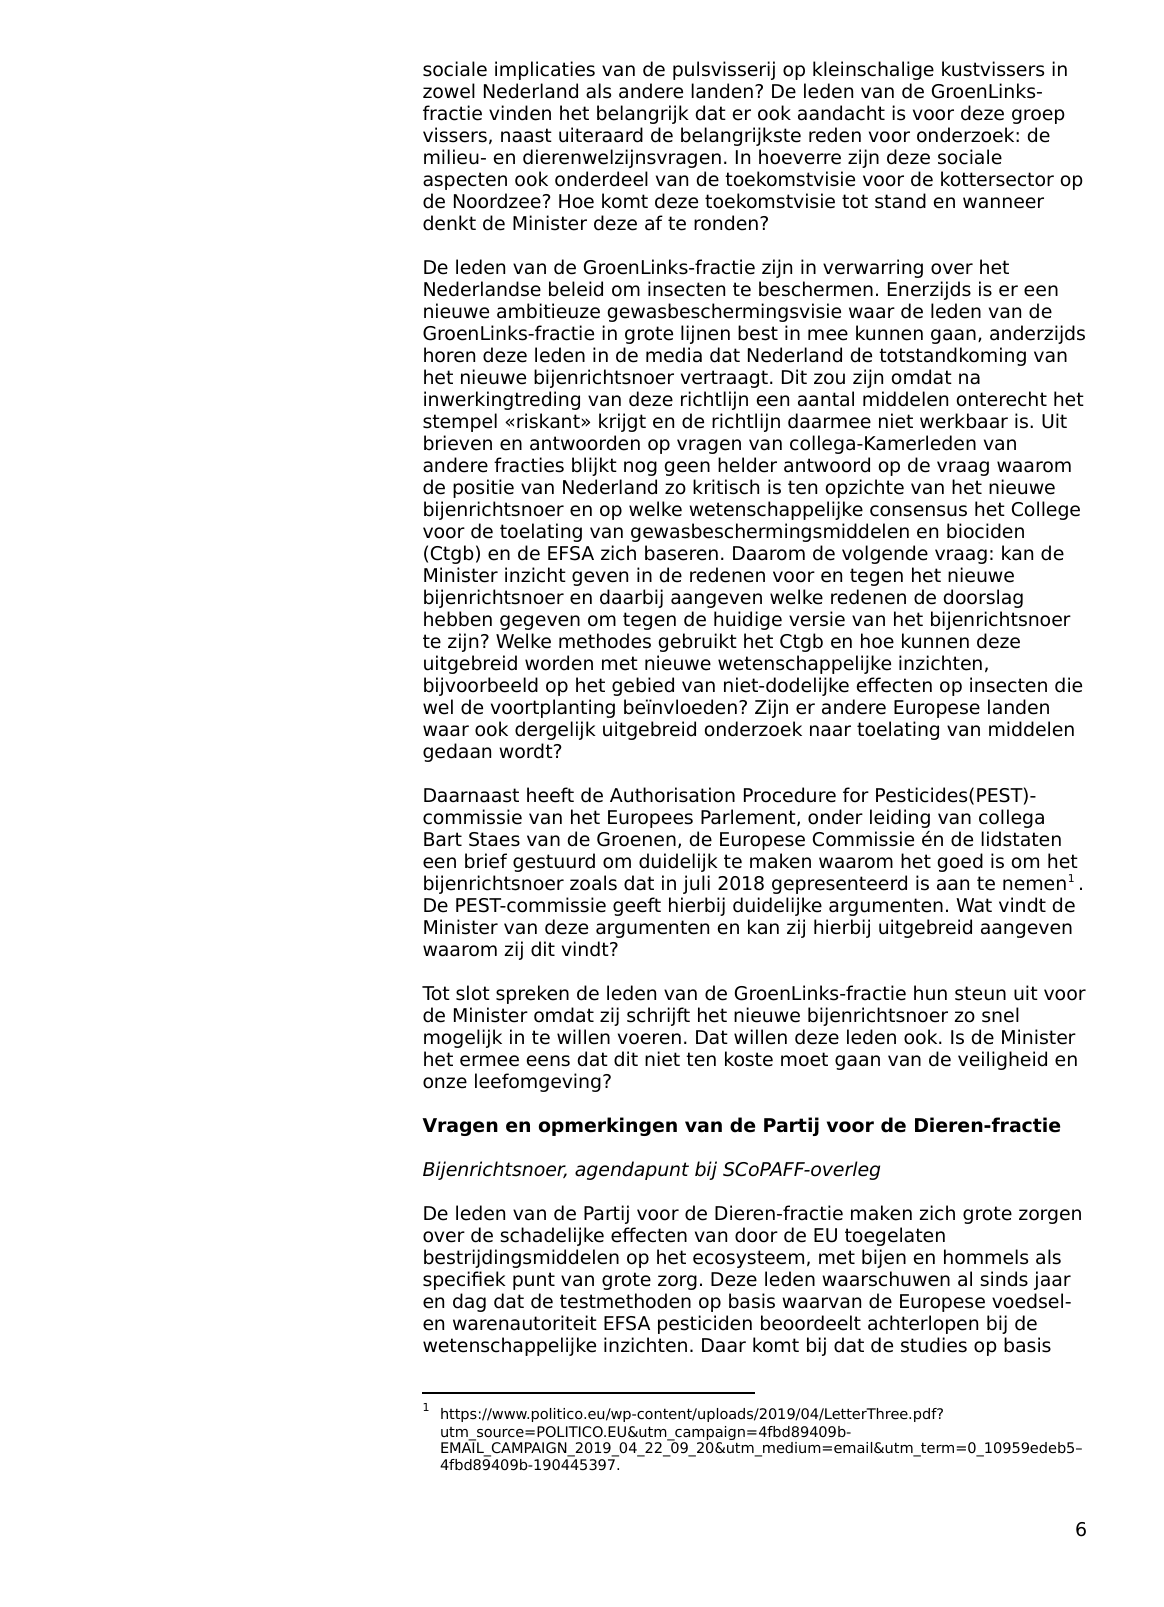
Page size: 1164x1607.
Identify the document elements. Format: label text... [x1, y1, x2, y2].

subtitle Vragen en opmerkingen van de Partij voor de Dieren-fractie [422, 1115, 1087, 1137]
text Daarnaast heeft de Authorisation Procedure for Pesticides(PEST)-commissie van het Europees Parlement, onder leiding van collega Bart Staes van de Groenen, de Europese Commissie én de lidstaten een brief gestuurd om duidelijk te maken waarom het goed is om het bijenrichtsnoer zoals dat in juli 2018 gepresenteerd is aan te nemen. De PEST-commissie geeft hierbij duidelijke argumenten. Wat vindt de Minister van deze argumenten en kan zij hierbij uitgebreid aangeven waarom zij dit vindt? [422, 785, 1087, 961]
text De leden van de GroenLinks-fractie zijn in verwarring over het Nederlandse beleid om insecten te beschermen. Enerzijds is er een nieuwe ambitieuze gewasbeschermingsvisie waar de leden van de GroenLinks-fractie in grote lijnen best in mee kunnen gaan, anderzijds horen deze leden in de media dat Nederland de totstandkoming van het nieuwe bijenrichtsnoer vertraagt. Dit zou zijn omdat na inwerkingtreding van deze richtlijn een aantal middelen onterecht het stempel «riskant» krijgt en de richtlijn daarmee niet werkbaar is. Uit brieven en antwoorden op vragen van collega-Kamerleden van andere fracties blijkt nog geen helder antwoord op de vraag waarom de positie van Nederland zo kritisch is ten opzichte van het nieuwe bijenrichtsnoer en op welke wetenschappelijke consensus het College voor de toelating van gewasbeschermingsmiddelen en biociden (Ctgb) en de EFSA zich baseren. Daarom de volgende vraag: kan de Minister inzicht geven in de redenen voor en tegen het nieuwe bijenrichtsnoer en daarbij aangeven welke redenen de doorslag hebben gegeven om tegen de huidige versie van het bijenrichtsnoer te zijn? Welke methodes gebruikt het Ctgb en hoe kunnen deze uitgebreid worden met nieuwe wetenschappelijke inzichten, bijvoorbeeld op het gebied van niet-dodelijke effecten op insecten die wel de voortplanting beïnvloeden? Zijn er andere Europese landen waar ook dergelijk uitgebreid onderzoek naar toelating van middelen gedaan wordt? [422, 257, 1087, 763]
text Tot slot spreken de leden van de GroenLinks-fractie hun steun uit voor de Minister omdat zij schrijft het nieuwe bijenrichtsnoer zo snel mogelijk in te willen voeren. Dat willen deze leden ook. Is de Minister het ermee eens dat dit niet ten koste moet gaan van de veiligheid en onze leefomgeving? [422, 983, 1087, 1093]
subtitle Bijenrichtsnoer, agendapunt bij SCoPAFF-overleg [422, 1159, 1087, 1181]
text De leden van de Partij voor de Dieren-fractie maken zich grote zorgen over de schadelijke effecten van door de EU toegelaten bestrijdingsmiddelen op het ecosysteem, met bijen en hommels als specifiek punt van grote zorg. Deze leden waarschuwen al sinds jaar en dag dat de testmethoden op basis waarvan de Europese voedsel- en warenautoriteit EFSA pesticiden beoordeelt achterlopen bij de wetenschappelijke inzichten. Daar komt bij dat de studies op basis [422, 1203, 1087, 1357]
text sociale implicaties van de pulsvisserij op kleinschalige kustvissers in zowel Nederland als andere landen? De leden van de GroenLinks-fractie vinden het belangrijk dat er ook aandacht is voor deze groep vissers, naast uiteraard de belangrijkste reden voor onderzoek: de milieu- en dierenwelzijnsvragen. In hoeverre zijn deze sociale aspecten ook onderdeel van de toekomstvisie voor de kottersector op de Noordzee? Hoe komt deze toekomstvisie tot stand en wanneer denkt de Minister deze af te ronden? [422, 59, 1087, 235]
text https://www.politico.eu/wp-content/uploads/2019/04/LetterThree.pdf?utm_source=POLITICO.EU&utm_campaign=4fbd89409b-EMAIL_CAMPAIGN_2019_04_22_09_20&utm_medium=email&utm_term=0_10959edeb5–4fbd89409b-190445397. [422, 1402, 1087, 1474]
